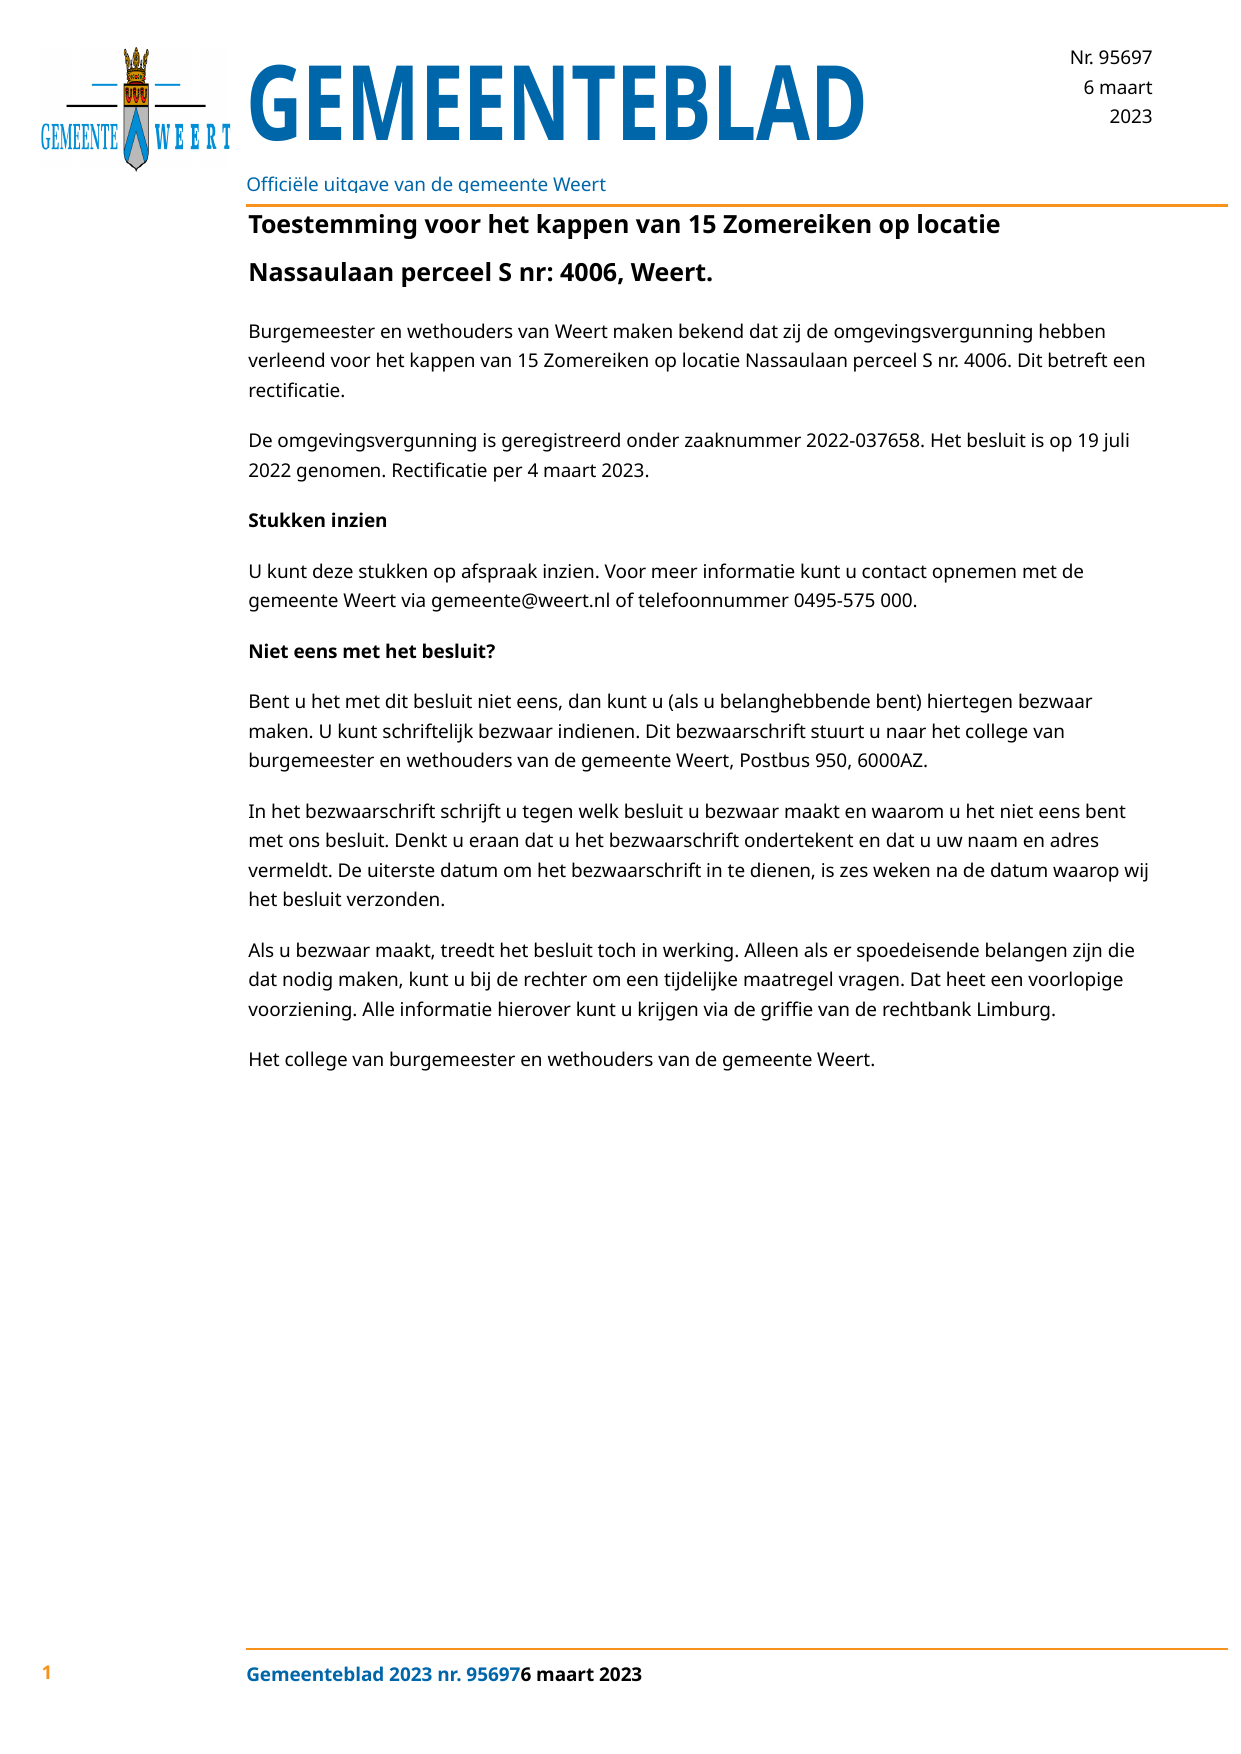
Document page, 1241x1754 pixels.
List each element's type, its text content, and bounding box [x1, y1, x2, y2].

text Als u bezwaar maakt, treedt het besluit toch in werking. Alleen als er spoedeisende belangen zijn die dat nodig maken, kunt u bij de rechter om een tijdelijke maatregel vragen. Dat heet een voorlopige voorziening. Alle informatie hierover kunt u krijgen via de griffie van de rechtbank Limburg. [248, 937, 1152, 1022]
text Het college van burgemeester en wethouders van de gemeente Weert. [248, 1047, 1152, 1072]
text In het bezwaarschrift schrijft u tegen welk besluit u bezwaar maakt en waarom u het niet eens bent met ons besluit. Denkt u eraan dat u het bezwaarschrift ondertekent en dat u uw naam en adres vermeldt. De uiterste datum om het bezwaarschrift in te dienen, is zes weken na de datum waarop wij het besluit verzonden. [248, 798, 1152, 912]
text De omgevingsvergunning is geregistreerd onder zaaknummer 2022-037658. Het besluit is op 19 juli 2022 genomen. Rectificatie per 4 maart 2023. [248, 427, 1152, 483]
text Niet eens met het besluit? [248, 638, 1152, 664]
text Stukken inzien [248, 507, 1152, 533]
text Toestemming voor het kappen van 15 Zomereiken op locatie Nassaulaan perceel S nr: 4006, Weert. [248, 207, 1152, 288]
picture [41, 47, 231, 172]
text Bent u het met dit besluit niet eens, dan kunt u (als u belanghebbende bent) hiertegen bezwaar maken. U kunt schriftelijk bezwaar indienen. Dit bezwaarschrift stuurt u naar het college van burgemeester en wethouders van de gemeente Weert, Postbus 950, 6000AZ. [248, 688, 1152, 773]
text U kunt deze stukken op afspraak inzien. Voor meer informatie kunt u contact opnemen met de gemeente Weert via gemeente@weert.nl of telefoonnummer 0495-575 000. [248, 558, 1152, 613]
text Burgemeester en wethouders van Weert maken bekend dat zij de omgevingsvergunning hebben verleend voor het kappen van 15 Zomereiken op locatie Nassaulaan perceel S nr. 4006. Dit betreft een rectificatie. [248, 318, 1152, 403]
